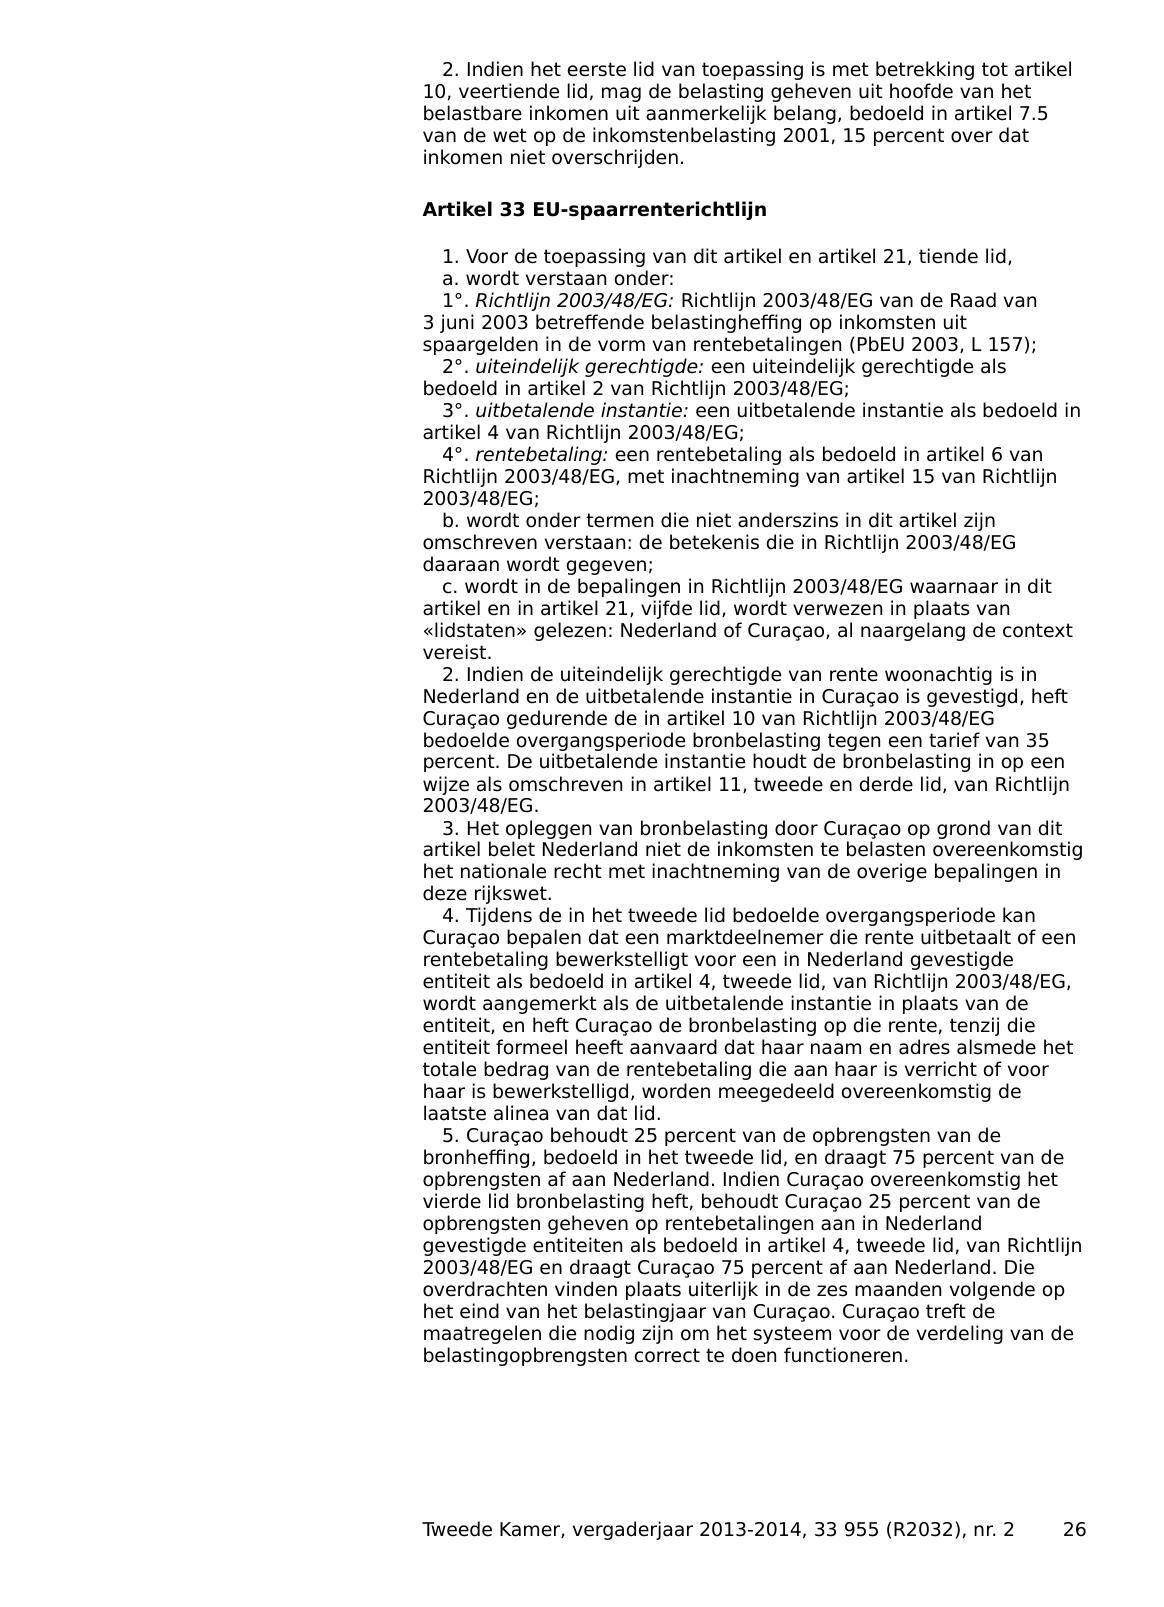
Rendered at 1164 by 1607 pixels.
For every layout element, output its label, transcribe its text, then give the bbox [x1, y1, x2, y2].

text 5. Curaçao behoudt 25 percent van de opbrengsten van de bronheffing, bedoeld in het tweede lid, en draagt 75 percent van de opbrengsten af aan Nederland. Indien Curaçao overeenkomstig het vierde lid bronbelasting heft, behoudt Curaçao 25 percent van de opbrengsten geheven op rentebetalingen aan in Nederland gevestigde entiteiten als bedoeld in artikel 4, tweede lid, van Richtlijn 2003/48/EG en draagt Curaçao 75 percent af aan Nederland. Die overdrachten vinden plaats uiterlijk in de zes maanden volgende op het eind van het belastingjaar van Curaçao. Curaçao treft de maatregelen die nodig zijn om het systeem voor de verdeling van de belastingopbrengsten correct te doen functioneren. [422, 1125, 1087, 1367]
text 1. Voor de toepassing van dit artikel en artikel 21, tiende lid, [422, 246, 1087, 268]
text 2. Indien het eerste lid van toepassing is met betrekking tot artikel 10, veertiende lid, mag de belasting geheven uit hoofde van het belastbare inkomen uit aanmerkelijk belang, bedoeld in artikel 7.5 van de wet op de inkomstenbelasting 2001, 15 percent over dat inkomen niet overschrijden. [422, 59, 1087, 169]
subtitle Artikel 33 EU-spaarrenterichtlijn [422, 199, 1087, 221]
text 3. Het opleggen van bronbelasting door Curaçao op grond van dit artikel belet Nederland niet de inkomsten te belasten overeenkomstig het nationale recht met inachtneming van de overige bepalingen in deze rijkswet. [422, 817, 1087, 905]
text 2. Indien de uiteindelijk gerechtigde van rente woonachtig is in Nederland en de uitbetalende instantie in Curaçao is gevestigd, heft Curaçao gedurende de in artikel 10 van Richtlijn 2003/48/EG bedoelde overgangsperiode bronbelasting tegen een tarief van 35 percent. De uitbetalende instantie houdt de bronbelasting in op een wijze als omschreven in artikel 11, tweede en derde lid, van Richtlijn 2003/48/EG. [422, 663, 1087, 817]
text c. wordt in de bepalingen in Richtlijn 2003/48/EG waarnaar in dit artikel en in artikel 21, vijfde lid, wordt verwezen in plaats van «lidstaten» gelezen: Nederland of Curaçao, al naargelang de context vereist. [422, 576, 1087, 663]
text b. wordt onder termen die niet anderszins in dit artikel zijn omschreven verstaan: de betekenis die in Richtlijn 2003/48/EG daaraan wordt gegeven; [422, 510, 1087, 576]
text 4°. rentebetaling: een rentebetaling als bedoeld in artikel 6 van Richtlijn 2003/48/EG, met inachtneming van artikel 15 van Richtlijn 2003/48/EG; [422, 444, 1087, 510]
text 2°. uiteindelijk gerechtigde: een uiteindelijk gerechtigde als bedoeld in artikel 2 van Richtlijn 2003/48/EG; [422, 356, 1087, 400]
text a. wordt verstaan onder: [422, 268, 1087, 290]
text 1°. Richtlijn 2003/48/EG: Richtlijn 2003/48/EG van de Raad van 3 juni 2003 betreffende belastingheffing op inkomsten uit spaargelden in de vorm van rentebetalingen (PbEU 2003, L 157); [422, 290, 1087, 356]
text 4. Tijdens de in het tweede lid bedoelde overgangsperiode kan Curaçao bepalen dat een marktdeelnemer die rente uitbetaalt of een rentebetaling bewerkstelligt voor een in Nederland gevestigde entiteit als bedoeld in artikel 4, tweede lid, van Richtlijn 2003/48/EG, wordt aangemerkt als de uitbetalende instantie in plaats van de entiteit, en heft Curaçao de bronbelasting op die rente, tenzij die entiteit formeel heeft aanvaard dat haar naam en adres alsmede het totale bedrag van de rentebetaling die aan haar is verricht of voor haar is bewerkstelligd, worden meegedeeld overeenkomstig de laatste alinea van dat lid. [422, 905, 1087, 1125]
text 3°. uitbetalende instantie: een uitbetalende instantie als bedoeld in artikel 4 van Richtlijn 2003/48/EG; [422, 400, 1087, 444]
